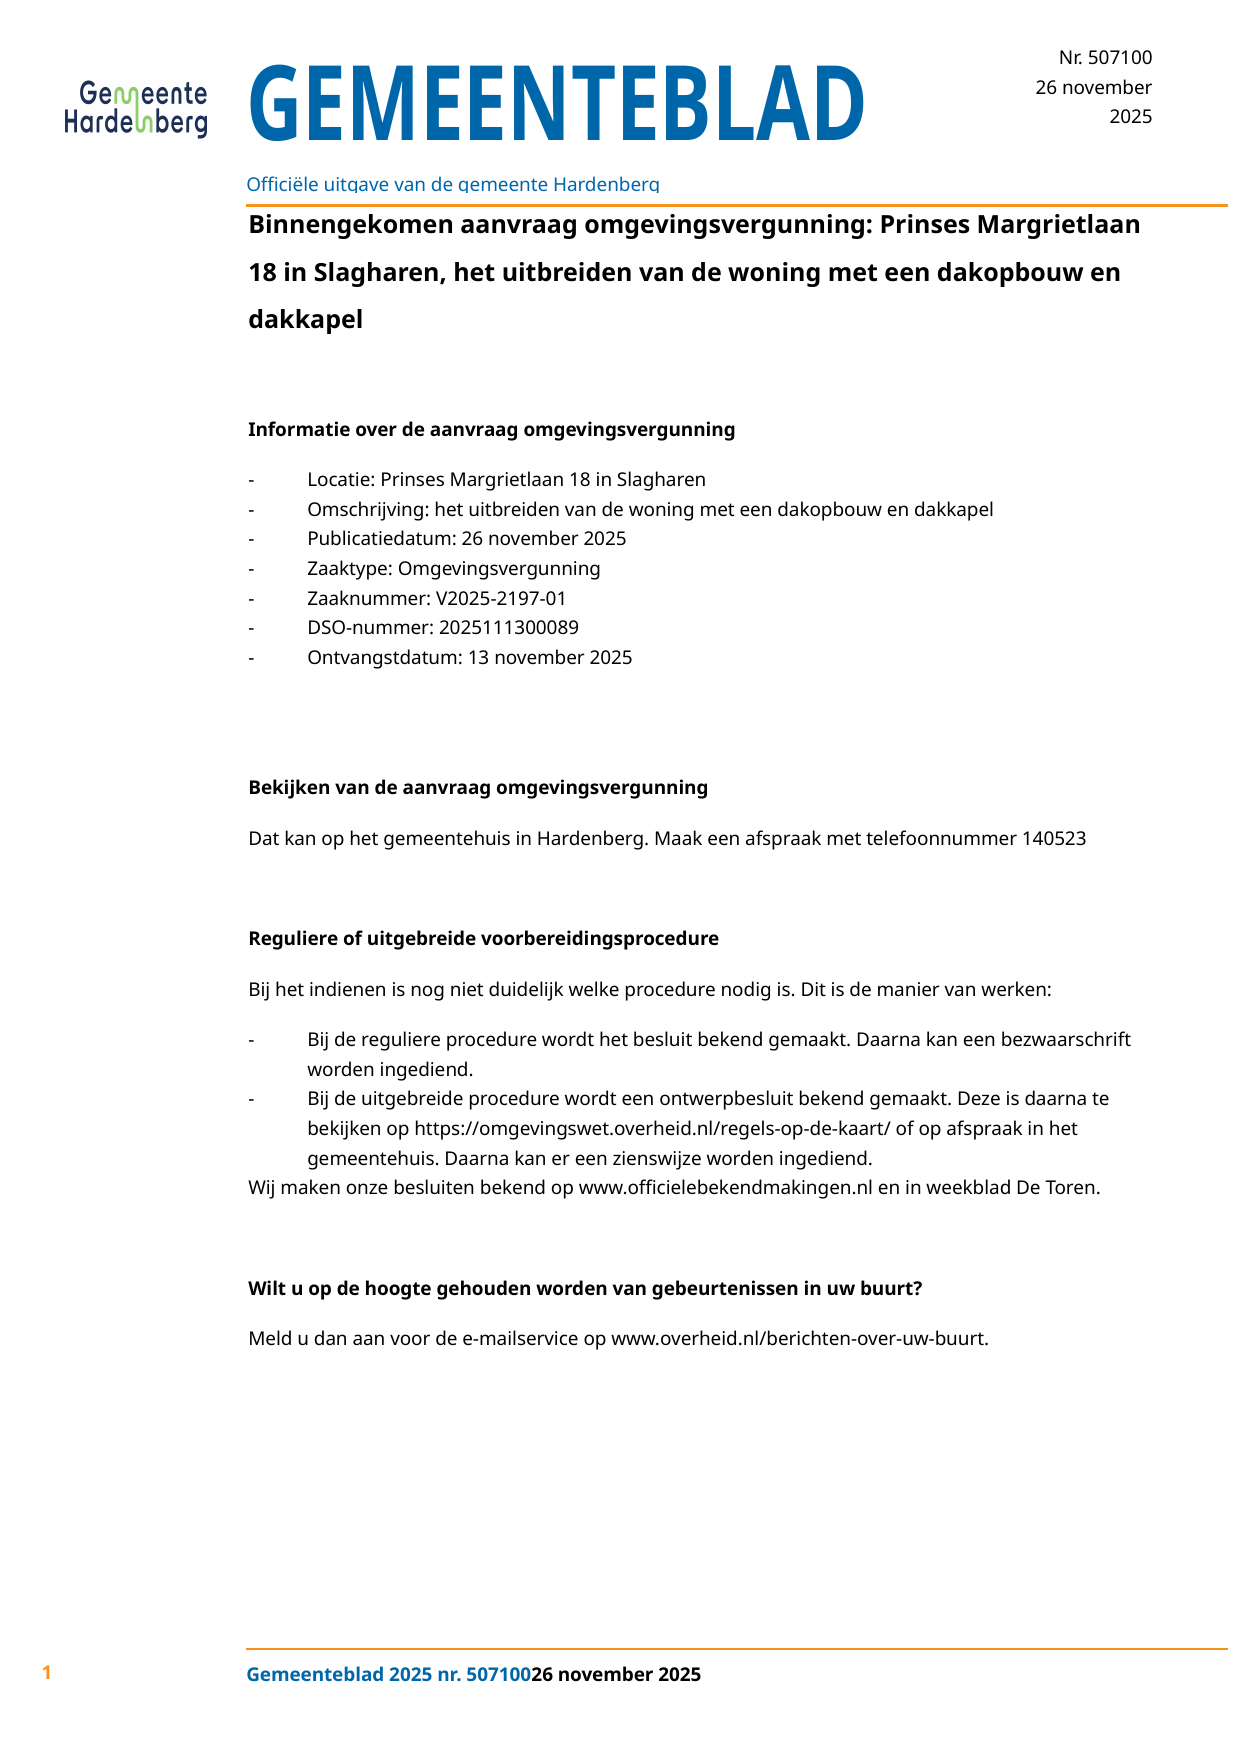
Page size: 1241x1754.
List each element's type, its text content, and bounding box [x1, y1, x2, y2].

list DSO-nummer: 2025111300089 [248, 614, 1152, 640]
list Ontvangstdatum: 13 november 2025 [248, 644, 1152, 669]
text Bij het indienen is nog niet duidelijk welke procedure nodig is. Dit is de manier van werken: [248, 976, 1152, 1002]
list Zaaktype: Omgevingsvergunning [248, 555, 1152, 581]
list Zaaknummer: V2025-2197-01 [248, 585, 1152, 610]
list Omschrijving: het uitbreiden van de woning met een dakopbouw en dakkapel [248, 496, 1152, 522]
text Binnengekomen aanvraag omgevingsvergunning: Prinses Margrietlaan 18 in Slagharen, het uitbreiden van de woning met een dakopbouw en dakkapel [248, 207, 1152, 336]
list Locatie: Prinses Margrietlaan 18 in Slagharen [248, 466, 1152, 492]
text Informatie over de aanvraag omgevingsvergunning [248, 416, 1152, 442]
text Dat kan op het gemeentehuis in Hardenberg. Maak een afspraak met telefoonnummer 140523 [248, 825, 1152, 850]
text Wij maken onze besluiten bekend op www.officielebekendmakingen.nl en in weekblad De Toren. [248, 1174, 1152, 1200]
picture [41, 47, 231, 172]
text Bekijken van de aanvraag omgevingsvergunning [248, 774, 1152, 800]
text Reguliere of uitgebreide voorbereidingsprocedure [248, 926, 1152, 951]
list Bij de reguliere procedure wordt het besluit bekend gemaakt. Daarna kan een bezwaarschrift worden ingediend. [248, 1026, 1152, 1082]
text Wilt u op de hoogte gehouden worden van gebeurtenissen in uw buurt? [248, 1275, 1152, 1301]
list Publicatiedatum: 26 november 2025 [248, 526, 1152, 551]
text Meld u dan aan voor de e-mailservice op www.overheid.nl/berichten-over-uw-buurt. [248, 1326, 1152, 1351]
list Bij de uitgebreide procedure wordt een ontwerpbesluit bekend gemaakt. Deze is daarna te bekijken op https://omgevingswet.overheid.nl/regels-op-de-kaart/ of op afspraak in het gemeentehuis. Daarna kan er een zienswijze worden ingediend. [248, 1086, 1152, 1170]
